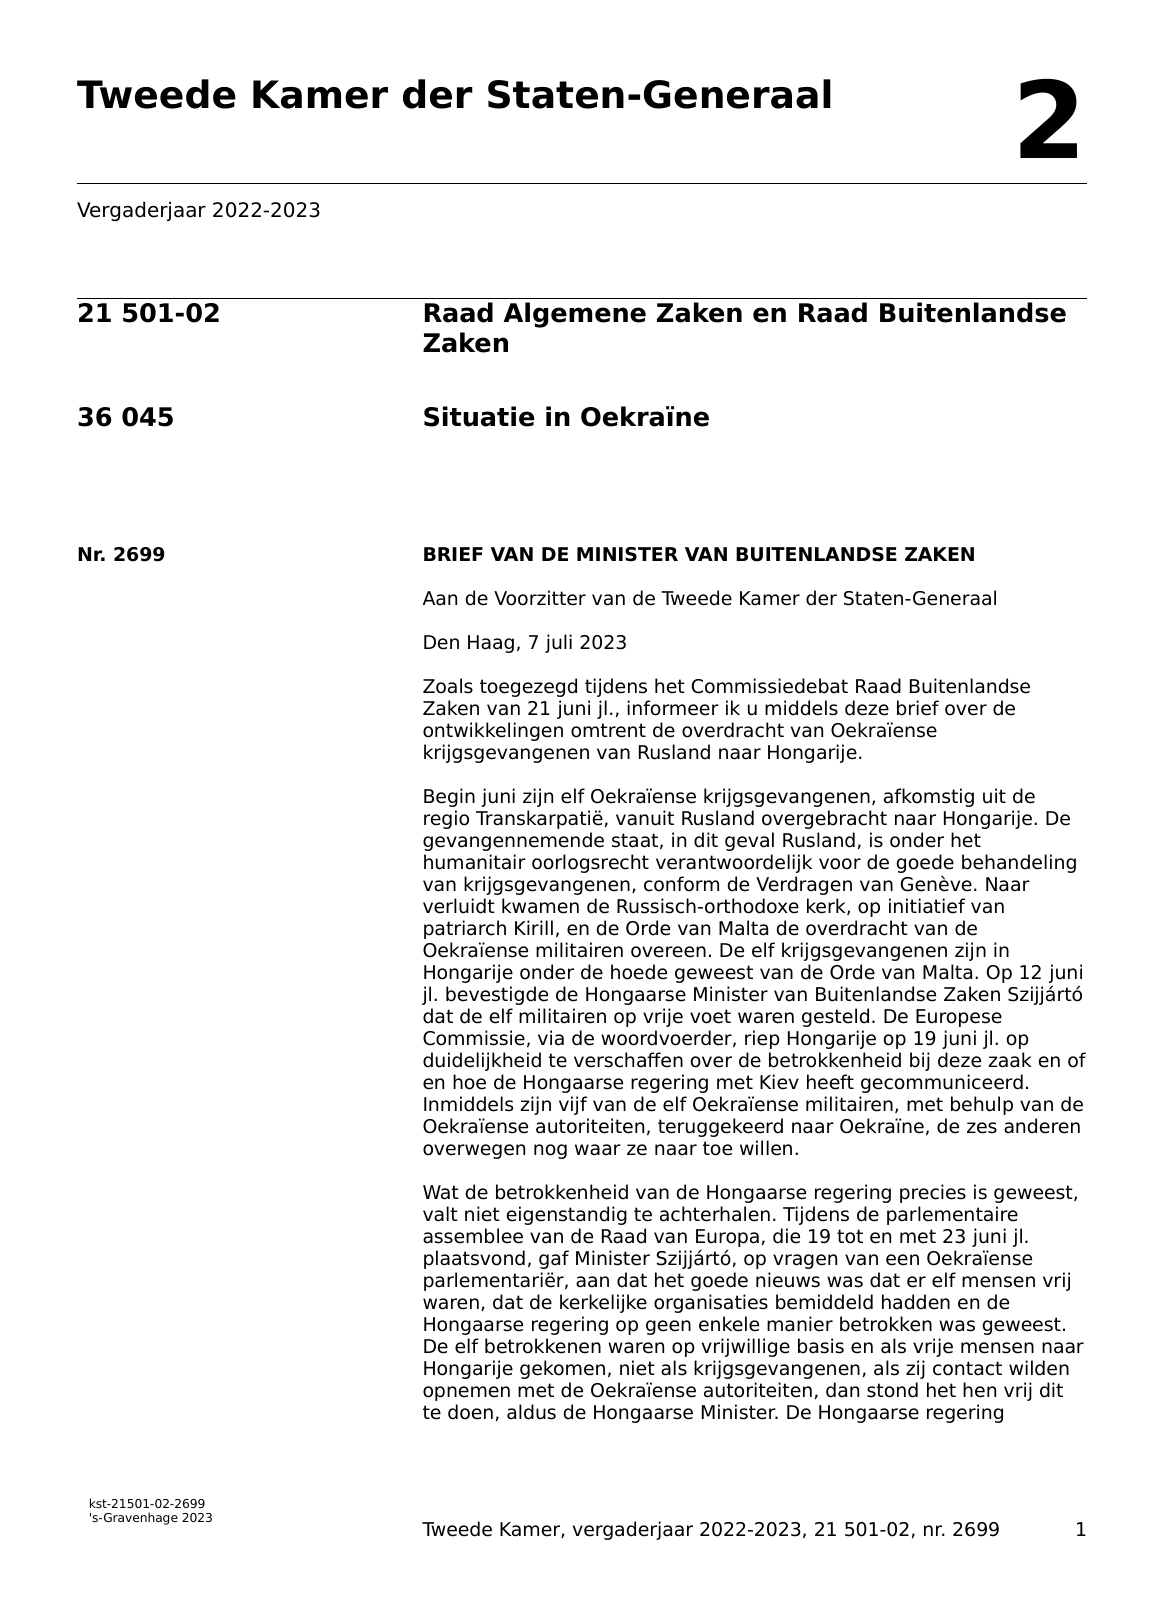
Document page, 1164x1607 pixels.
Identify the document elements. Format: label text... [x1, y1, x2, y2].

text Zoals toegezegd tijdens het Commissiedebat Raad Buitenlandse Zaken van 21 juni jl., informeer ik u middels deze brief over de ontwikkelingen omtrent de overdracht van Oekraïense krijgsgevangenen van Rusland naar Hongarije. [422, 676, 1087, 764]
subtitle 21 501-02 Raad Algemene Zaken en Raad Buitenlandse Zaken [77, 299, 1087, 358]
text Begin juni zijn elf Oekraïense krijgsgevangenen, afkomstig uit de regio Transkarpatië, vanuit Rusland overgebracht naar Hongarije. De gevangennemende staat, in dit geval Rusland, is onder het humanitair oorlogsrecht verantwoordelijk voor de goede behandeling van krijgsgevangenen, conform de Verdragen van Genève. Naar verluidt kwamen de Russisch-orthodoxe kerk, op initiatief van patriarch Kirill, en de Orde van Malta de overdracht van de Oekraïense militairen overeen. De elf krijgsgevangenen zijn in Hongarije onder de hoede geweest van de Orde van Malta. Op 12 juni jl. bevestigde de Hongaarse Minister van Buitenlandse Zaken Szijjártó dat de elf militairen op vrije voet waren gesteld. De Europese Commissie, via de woordvoerder, riep Hongarije op 19 juni jl. op duidelijkheid te verschaffen over de betrokkenheid bij deze zaak en of en hoe de Hongaarse regering met Kiev heeft gecommuniceerd. Inmiddels zijn vijf van de elf Oekraïense militairen, met behulp van de Oekraïense autoriteiten, teruggekeerd naar Oekraïne, de zes anderen overwegen nog waar ze naar toe willen. [422, 786, 1087, 1160]
table_header Tweede Kamer der Staten-Generaal [77, 59, 886, 183]
text kst-21501-02-2699 [88, 1497, 323, 1511]
text 's-Gravenhage 2023 [88, 1511, 323, 1525]
table_header 2 [886, 59, 1087, 183]
table_cell Vergaderjaar 2022-2023 [77, 184, 1087, 298]
subtitle Nr. 2699 BRIEF VAN DE MINISTER VAN BUITENLANDSE ZAKEN [77, 543, 1087, 565]
text Den Haag, 7 juli 2023 [422, 632, 1087, 654]
text Wat de betrokkenheid van de Hongaarse regering precies is geweest, valt niet eigenstandig te achterhalen. Tijdens de parlementaire assemblee van de Raad van Europa, die 19 tot en met 23 juni jl. plaatsvond, gaf Minister Szijjártó, op vragen van een Oekraïense parlementariër, aan dat het goede nieuws was dat er elf mensen vrij waren, dat de kerkelijke organisaties bemiddeld hadden en de Hongaarse regering op geen enkele manier betrokken was geweest. De elf betrokkenen waren op vrijwillige basis en als vrije mensen naar Hongarije gekomen, niet als krijgsgevangenen, als zij contact wilden opnemen met de Oekraïense autoriteiten, dan stond het hen vrij dit te doen, aldus de Hongaarse Minister. De Hongaarse regering [422, 1182, 1087, 1424]
subtitle 36 045 Situatie in Oekraïne [77, 403, 1087, 432]
text Aan de Voorzitter van de Tweede Kamer der Staten-Generaal [422, 588, 1087, 609]
